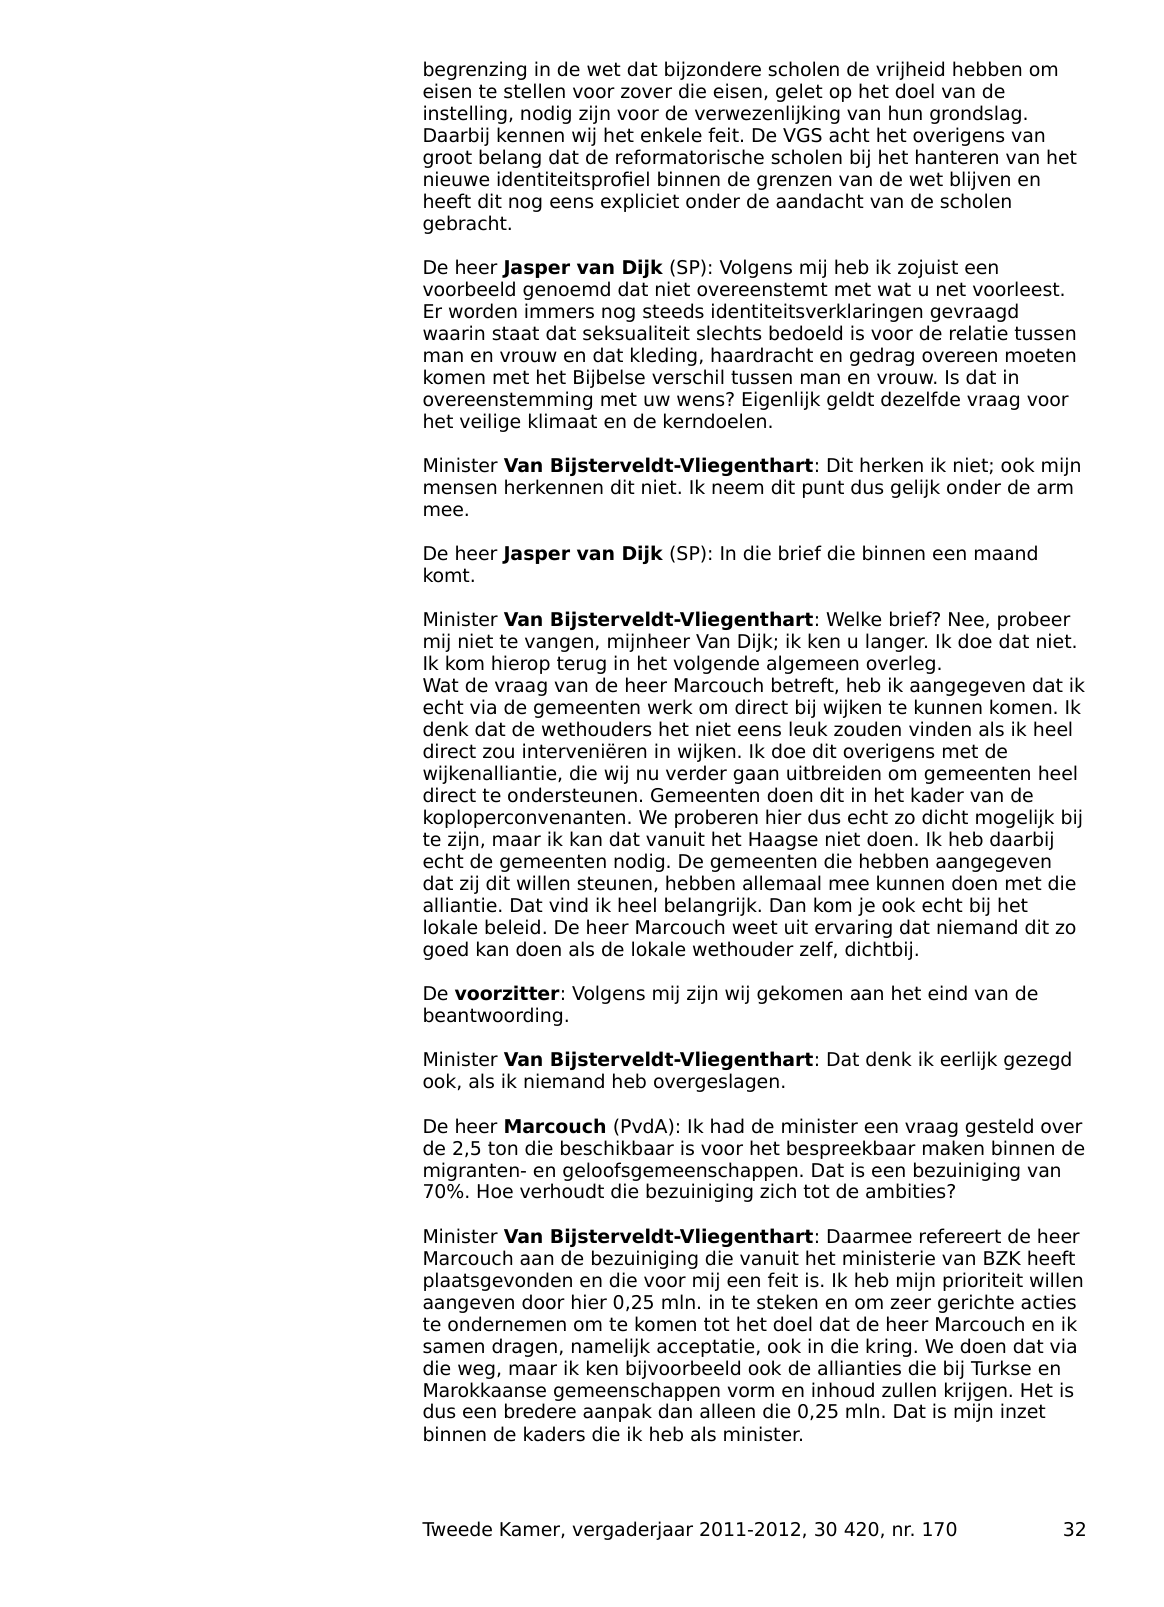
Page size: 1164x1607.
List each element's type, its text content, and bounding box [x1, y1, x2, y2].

text De voorzitter: Volgens mij zijn wij gekomen aan het eind van de beantwoording. [422, 983, 1087, 1027]
text Minister Van Bijsterveldt-Vliegenthart: Dit herken ik niet; ook mijn mensen herkennen dit niet. Ik neem dit punt dus gelijk onder de arm mee. [422, 455, 1087, 521]
text Wat de vraag van de heer Marcouch betreft, heb ik aangegeven dat ik echt via de gemeenten werk om direct bij wijken te kunnen komen. Ik denk dat de wethouders het niet eens leuk zouden vinden als ik heel direct zou interveniëren in wijken. Ik doe dit overigens met de wijkenalliantie, die wij nu verder gaan uitbreiden om gemeenten heel direct te ondersteunen. Gemeenten doen dit in het kader van de koploperconvenanten. We proberen hier dus echt zo dicht mogelijk bij te zijn, maar ik kan dat vanuit het Haagse niet doen. Ik heb daarbij echt de gemeenten nodig. De gemeenten die hebben aangegeven dat zij dit willen steunen, hebben allemaal mee kunnen doen met die alliantie. Dat vind ik heel belangrijk. Dan kom je ook echt bij het lokale beleid. De heer Marcouch weet uit ervaring dat niemand dit zo goed kan doen als de lokale wethouder zelf, dichtbij. [422, 675, 1087, 961]
text begrenzing in de wet dat bijzondere scholen de vrijheid hebben om eisen te stellen voor zover die eisen, gelet op het doel van de instelling, nodig zijn voor de verwezenlijking van hun grondslag. Daarbij kennen wij het enkele feit. De VGS acht het overigens van groot belang dat de reformatorische scholen bij het hanteren van het nieuwe identiteitsprofiel binnen de grenzen van de wet blijven en heeft dit nog eens expliciet onder de aandacht van de scholen gebracht. [422, 59, 1087, 235]
text De heer Jasper van Dijk (SP): Volgens mij heb ik zojuist een voorbeeld genoemd dat niet overeenstemt met wat u net voorleest. Er worden immers nog steeds identiteitsverklaringen gevraagd waarin staat dat seksualiteit slechts bedoeld is voor de relatie tussen man en vrouw en dat kleding, haardracht en gedrag overeen moeten komen met het Bijbelse verschil tussen man en vrouw. Is dat in overeenstemming met uw wens? Eigenlijk geldt dezelfde vraag voor het veilige klimaat en de kerndoelen. [422, 257, 1087, 433]
text Minister Van Bijsterveldt-Vliegenthart: Welke brief? Nee, probeer mij niet te vangen, mijnheer Van Dijk; ik ken u langer. Ik doe dat niet. Ik kom hierop terug in het volgende algemeen overleg. [422, 609, 1087, 675]
text Minister Van Bijsterveldt-Vliegenthart: Dat denk ik eerlijk gezegd ook, als ik niemand heb overgeslagen. [422, 1049, 1087, 1093]
text De heer Marcouch (PvdA): Ik had de minister een vraag gesteld over de 2,5 ton die beschikbaar is voor het bespreekbaar maken binnen de migranten- en geloofsgemeenschappen. Dat is een bezuiniging van 70%. Hoe verhoudt die bezuiniging zich tot de ambities? [422, 1116, 1087, 1203]
text De heer Jasper van Dijk (SP): In die brief die binnen een maand komt. [422, 543, 1087, 587]
text Minister Van Bijsterveldt-Vliegenthart: Daarmee refereert de heer Marcouch aan de bezuiniging die vanuit het ministerie van BZK heeft plaatsgevonden en die voor mij een feit is. Ik heb mijn prioriteit willen aangeven door hier 0,25 mln. in te steken en om zeer gerichte acties te ondernemen om te komen tot het doel dat de heer Marcouch en ik samen dragen, namelijk acceptatie, ook in die kring. We doen dat via die weg, maar ik ken bijvoorbeeld ook de allianties die bij Turkse en Marokkaanse gemeenschappen vorm en inhoud zullen krijgen. Het is dus een bredere aanpak dan alleen die 0,25 mln. Dat is mijn inzet binnen de kaders die ik heb als minister. [422, 1226, 1087, 1445]
